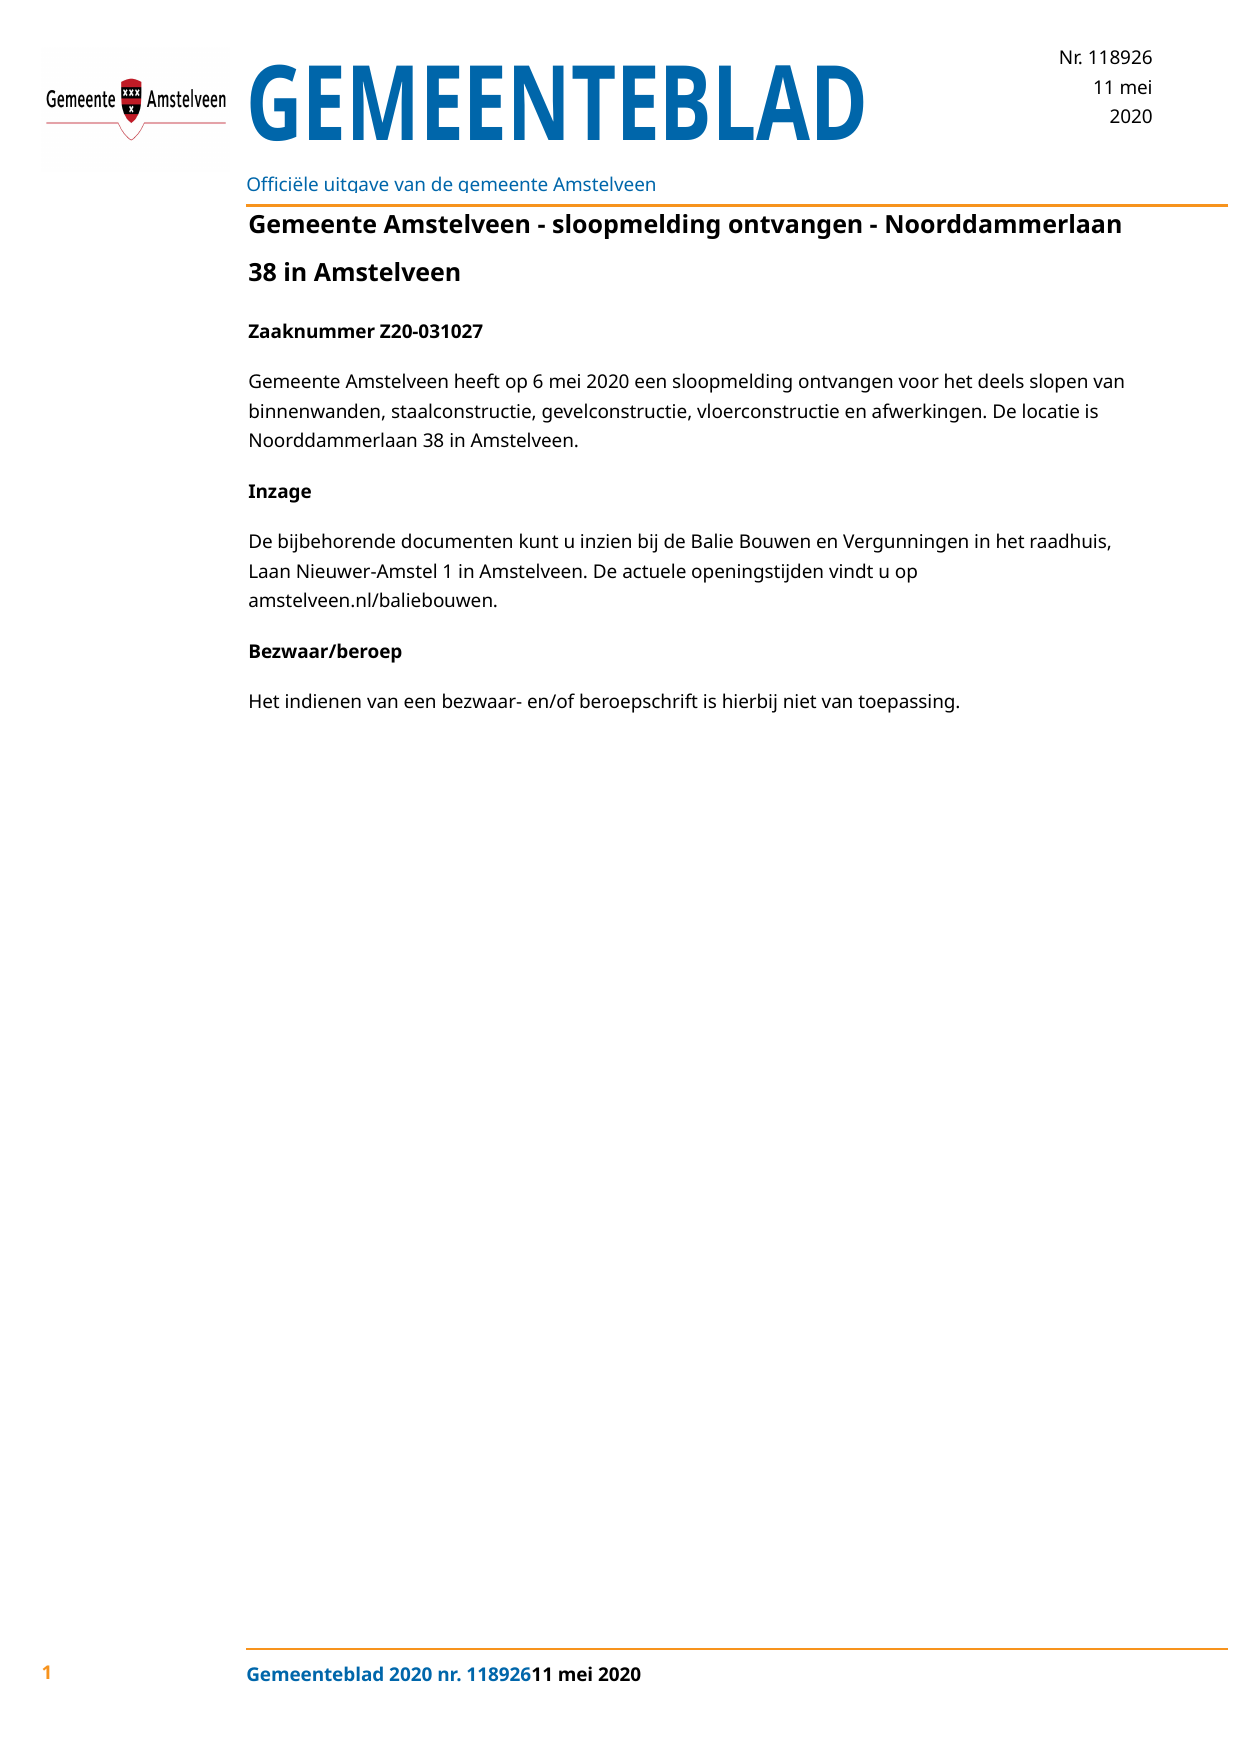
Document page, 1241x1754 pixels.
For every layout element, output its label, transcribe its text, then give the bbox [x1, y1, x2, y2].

text De bijbehorende documenten kunt u inzien bij de Balie Bouwen en Vergunningen in het raadhuis, Laan Nieuwer-Amstel 1 in Amstelveen. De actuele openingstijden vindt u op amstelveen.nl/baliebouwen. [248, 528, 1152, 613]
picture [41, 47, 231, 172]
text Gemeente Amstelveen - sloopmelding ontvangen - Noorddammerlaan 38 in Amstelveen [248, 207, 1152, 288]
text Bezwaar/beroep [248, 638, 1152, 664]
text Zaaknummer Z20-031027 [248, 318, 1152, 344]
text Het indienen van een bezwaar- en/of beroepschrift is hierbij niet van toepassing. [248, 688, 1152, 714]
text Gemeente Amstelveen heeft op 6 mei 2020 een sloopmelding ontvangen voor het deels slopen van binnenwanden, staalconstructie, gevelconstructie, vloerconstructie en afwerkingen. De locatie is Noorddammerlaan 38 in Amstelveen. [248, 368, 1152, 453]
text Inzage [248, 478, 1152, 504]
